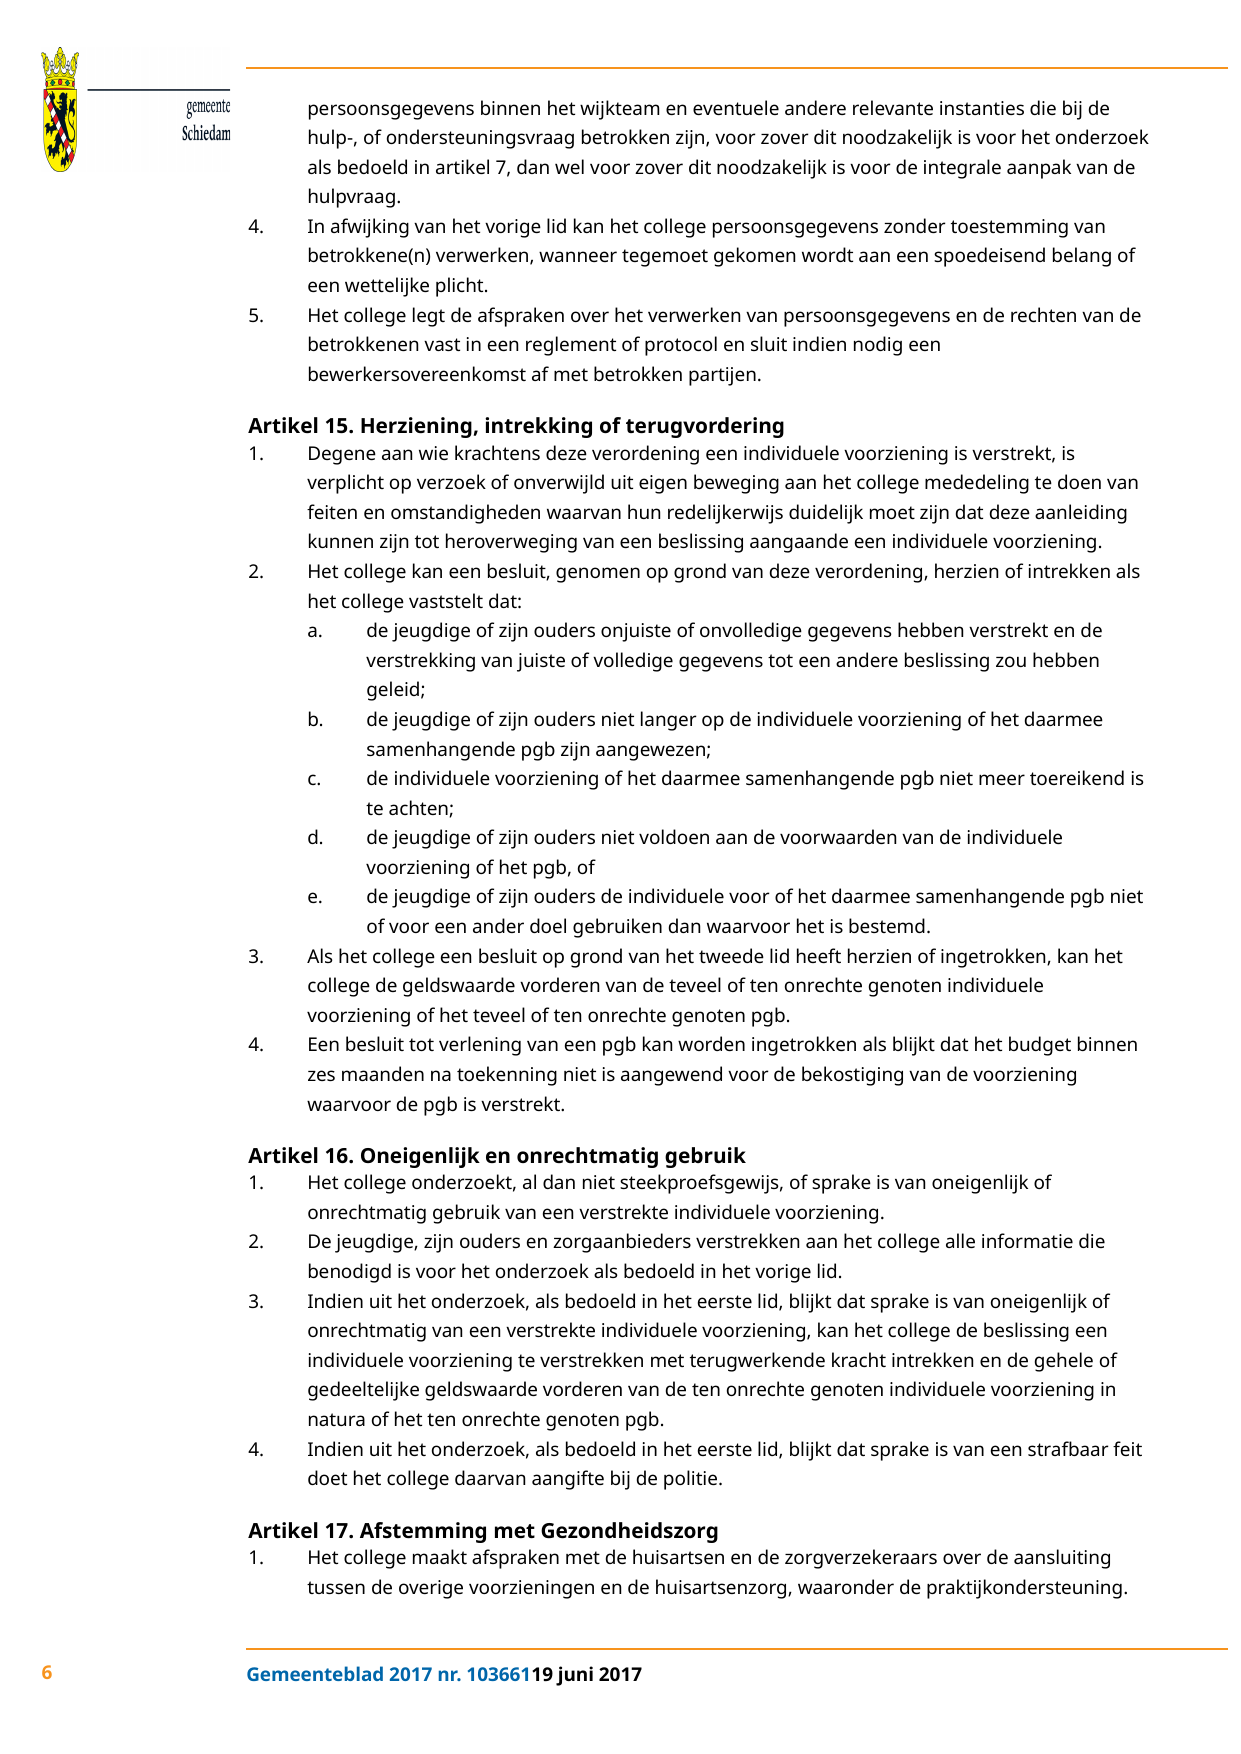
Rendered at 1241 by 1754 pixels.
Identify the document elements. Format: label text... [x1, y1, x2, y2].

list persoonsgegevens binnen het wijkteam en eventuele andere relevante instanties die bij de hulp-, of ondersteuningsvraag betrokken zijn, voor zover dit noodzakelijk is voor het onderzoek als bedoeld in artikel 7, dan wel voor zover dit noodzakelijk is voor de integrale aanpak van de hulpvraag. [248, 95, 1152, 209]
list de jeugdige of zijn ouders niet voldoen aan de voorwaarden van de individuele voorziening of het pgb, of [307, 824, 1152, 880]
list Indien uit het onderzoek, als bedoeld in het eerste lid, blijkt dat sprake is van een strafbaar feit doet het college daarvan aangifte bij de politie. [248, 1436, 1152, 1491]
list de jeugdige of zijn ouders niet langer op de individuele voorziening of het daarmee samenhangende pgb zijn aangewezen; [307, 706, 1152, 761]
text Artikel 17. Afstemming met Gezondheidszorg [248, 1516, 1152, 1544]
list Indien uit het onderzoek, als bedoeld in het eerste lid, blijkt dat sprake is van oneigenlijk of onrechtmatig van een verstrekte individuele voorziening, kan het college de beslissing een individuele voorziening te verstrekken met terugwerkende kracht intrekken en de gehele of gedeeltelijke geldswaarde vorderen van de ten onrechte genoten individuele voorziening in natura of het ten onrechte genoten pgb. [248, 1288, 1152, 1432]
list In afwijking van het vorige lid kan het college persoonsgegevens zonder toestemming van betrokkene(n) verwerken, wanneer tegemoet gekomen wordt aan een spoedeisend belang of een wettelijke plicht. [248, 213, 1152, 298]
list de individuele voorziening of het daarmee samenhangende pgb niet meer toereikend is te achten; [307, 765, 1152, 821]
list Een besluit tot verlening van een pgb kan worden ingetrokken als blijkt dat het budget binnen zes maanden na toekenning niet is aangewend voor de bekostiging van de voorziening waarvoor de pgb is verstrekt. [248, 1032, 1152, 1116]
list de jeugdige of zijn ouders onjuiste of onvolledige gegevens hebben verstrekt en de verstrekking van juiste of volledige gegevens tot een andere beslissing zou hebben geleid; [307, 617, 1152, 702]
text Artikel 15. Herziening, intrekking of terugvordering [248, 411, 1152, 440]
list De jeugdige, zijn ouders en zorgaanbieders verstrekken aan het college alle informatie die benodigd is voor het onderzoek als bedoeld in het vorige lid. [248, 1229, 1152, 1284]
list de jeugdige of zijn ouders de individuele voor of het daarmee samenhangende pgb niet of voor een ander doel gebruiken dan waarvoor het is bestemd. [307, 884, 1152, 939]
list Het college legt de afspraken over het verwerken van persoonsgegevens en de rechten van de betrokkenen vast in een reglement of protocol en sluit indien nodig een bewerkersovereenkomst af met betrokken partijen. [248, 302, 1152, 387]
list Het college kan een besluit, genomen op grond van deze verordening, herzien of intrekken als het college vaststelt dat: [248, 558, 1152, 613]
picture [41, 47, 231, 172]
text Artikel 16. Oneigenlijk en onrechtmatig gebruik [248, 1141, 1152, 1169]
list Het college onderzoekt, al dan niet steekproefsgewijs, of sprake is van oneigenlijk of onrechtmatig gebruik van een verstrekte individuele voorziening. [248, 1169, 1152, 1225]
list Als het college een besluit op grond van het tweede lid heeft herzien of ingetrokken, kan het college de geldswaarde vorderen van de teveel of ten onrechte genoten individuele voorziening of het teveel of ten onrechte genoten pgb. [248, 943, 1152, 1028]
list Degene aan wie krachtens deze verordening een individuele voorziening is verstrekt, is verplicht op verzoek of onverwijld uit eigen beweging aan het college mededeling te doen van feiten en omstandigheden waarvan hun redelijkerwijs duidelijk moet zijn dat deze aanleiding kunnen zijn tot heroverweging van een beslissing aangaande een individuele voorziening. [248, 440, 1152, 554]
list Het college maakt afspraken met de huisartsen en de zorgverzekeraars over de aansluiting tussen de overige voorzieningen en de huisartsenzorg, waaronder de praktijkondersteuning. [248, 1544, 1152, 1599]
